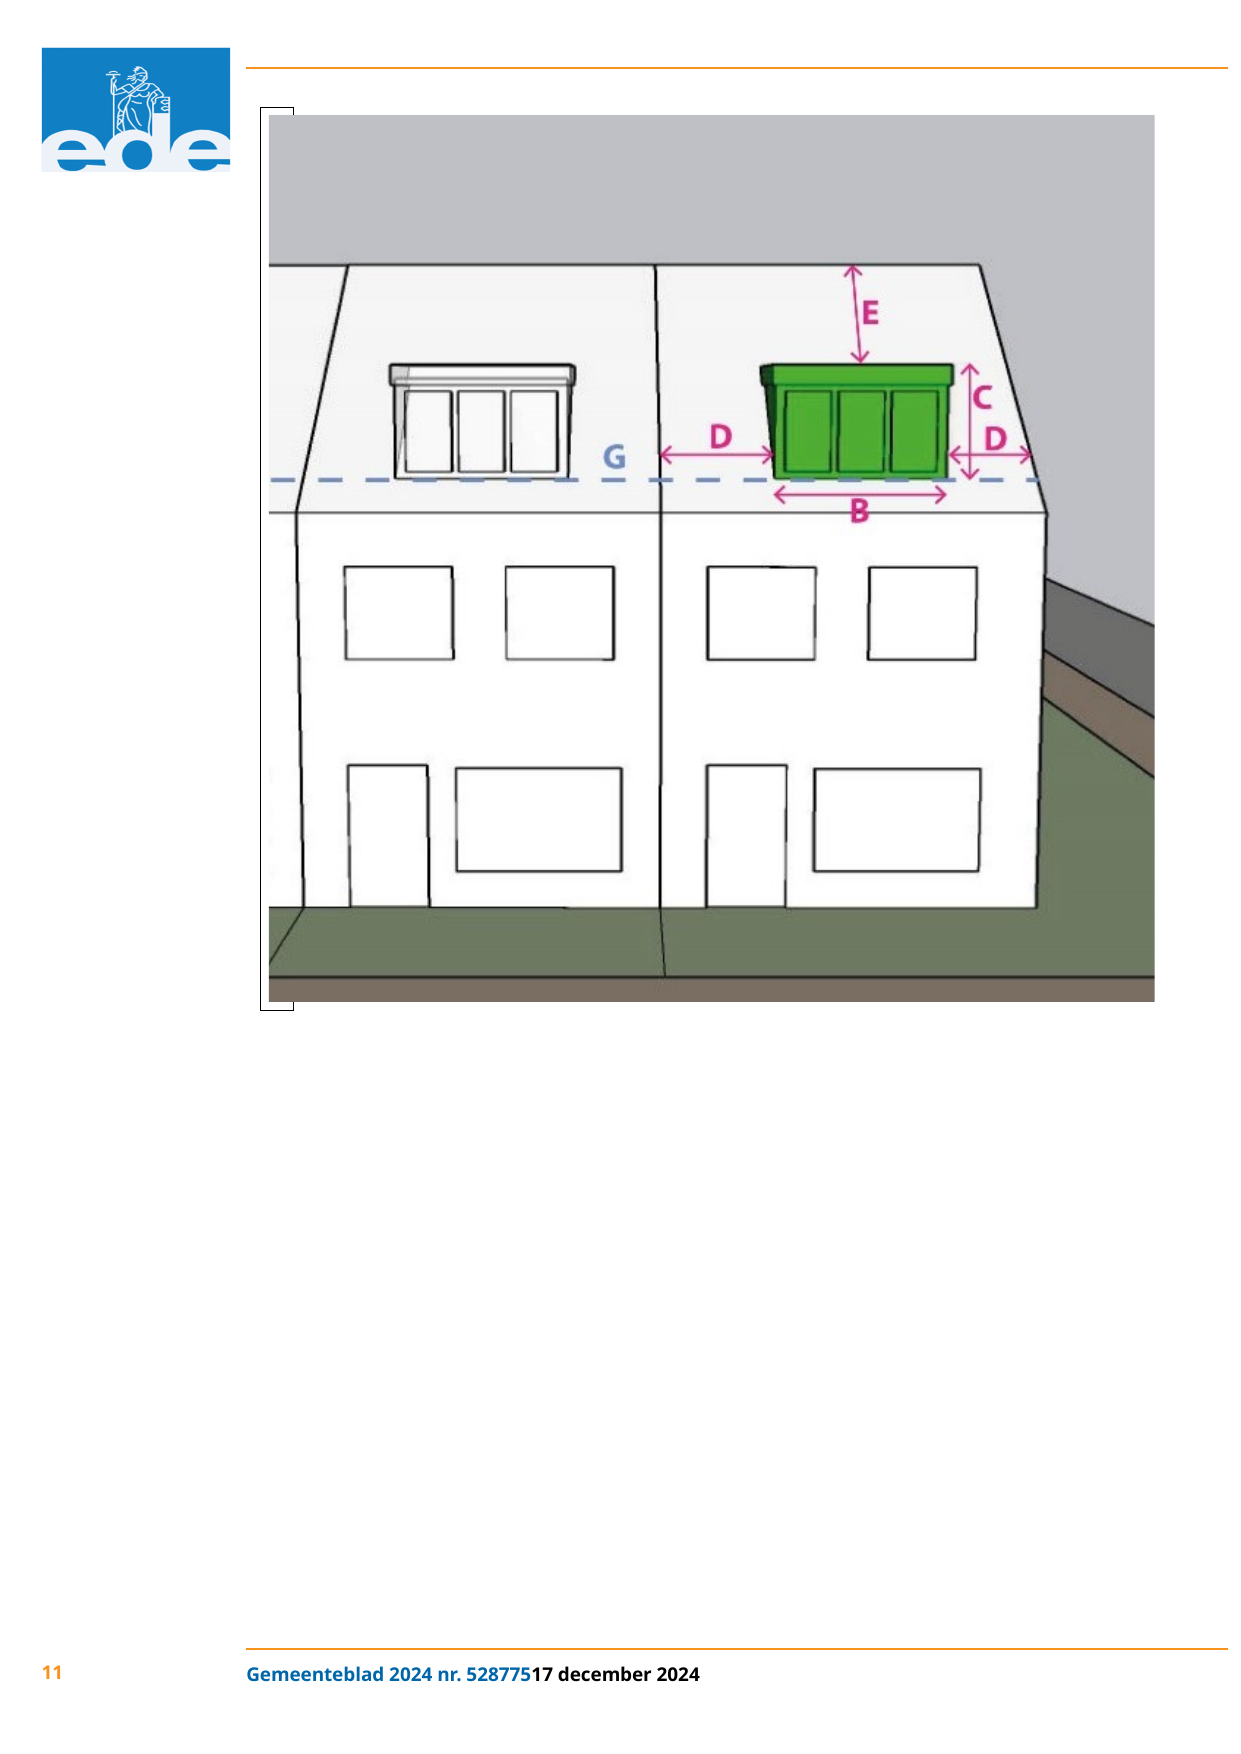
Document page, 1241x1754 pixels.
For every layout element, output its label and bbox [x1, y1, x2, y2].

picture [268, 115, 1155, 1002]
picture [41, 47, 231, 172]
